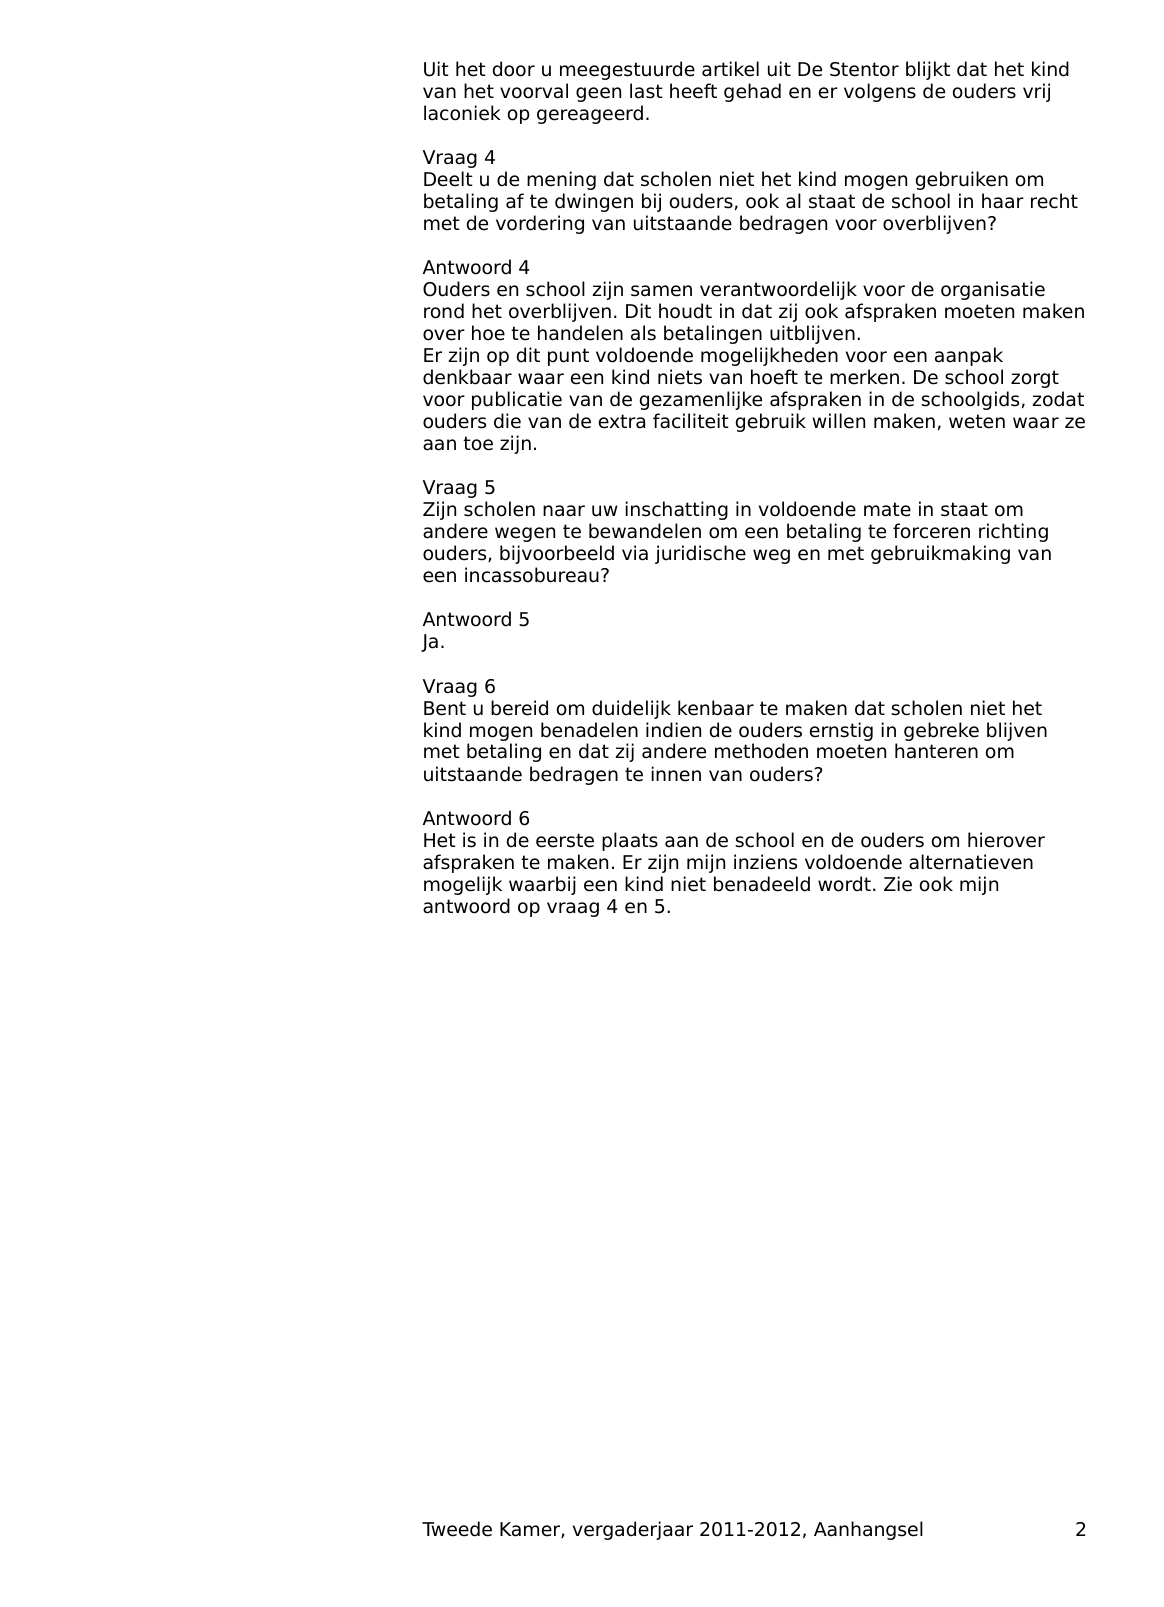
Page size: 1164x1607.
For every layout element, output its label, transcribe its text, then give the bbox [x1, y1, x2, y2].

text Ja. [422, 631, 1087, 653]
text Antwoord 4 [422, 257, 1087, 279]
text Ouders en school zijn samen verantwoordelijk voor de organisatie rond het overblijven. Dit houdt in dat zij ook afspraken moeten maken over hoe te handelen als betalingen uitblijven. [422, 279, 1087, 345]
text Er zijn op dit punt voldoende mogelijkheden voor een aanpak denkbaar waar een kind niets van hoeft te merken. De school zorgt voor publicatie van de gezamenlijke afspraken in de schoolgids, zodat ouders die van de extra faciliteit gebruik willen maken, weten waar ze aan toe zijn. [422, 345, 1087, 455]
text Bent u bereid om duidelijk kenbaar te maken dat scholen niet het kind mogen benadelen indien de ouders ernstig in gebreke blijven met betaling en dat zij andere methoden moeten hanteren om uitstaande bedragen te innen van ouders? [422, 697, 1087, 785]
text Het is in de eerste plaats aan de school en de ouders om hierover afspraken te maken. Er zijn mijn inziens voldoende alternatieven mogelijk waarbij een kind niet benadeeld wordt. Zie ook mijn antwoord op vraag 4 en 5. [422, 829, 1087, 917]
text Antwoord 5 [422, 609, 1087, 631]
text Antwoord 6 [422, 808, 1087, 829]
text Uit het door u meegestuurde artikel uit De Stentor blijkt dat het kind van het voorval geen last heeft gehad en er volgens de ouders vrij laconiek op gereageerd. [422, 59, 1087, 125]
text Deelt u de mening dat scholen niet het kind mogen gebruiken om betaling af te dwingen bij ouders, ook al staat de school in haar recht met de vordering van uitstaande bedragen voor overblijven? [422, 169, 1087, 235]
text Vraag 6 [422, 676, 1087, 697]
text Vraag 4 [422, 147, 1087, 169]
text Zijn scholen naar uw inschatting in voldoende mate in staat om andere wegen te bewandelen om een betaling te forceren richting ouders, bijvoorbeeld via juridische weg en met gebruikmaking van een incassobureau? [422, 499, 1087, 587]
text Vraag 5 [422, 477, 1087, 499]
